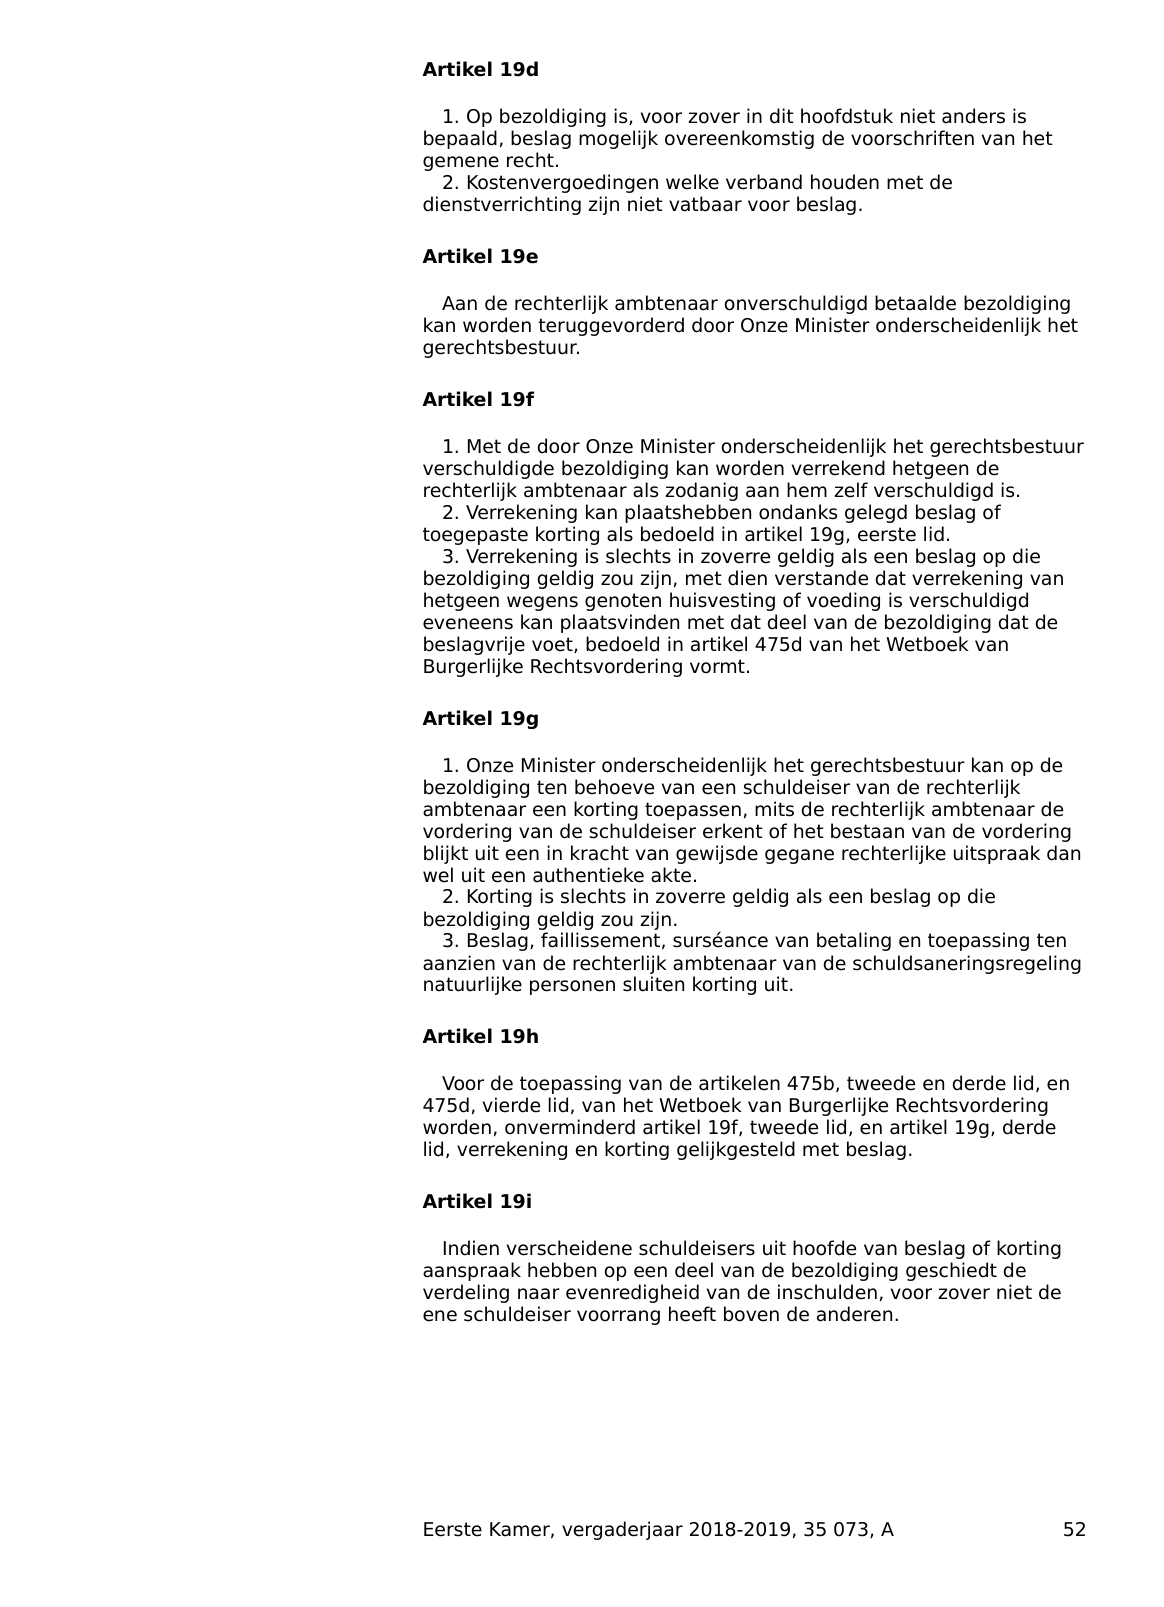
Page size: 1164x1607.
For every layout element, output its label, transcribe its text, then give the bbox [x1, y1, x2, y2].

text Aan de rechterlijk ambtenaar onverschuldigd betaalde bezoldiging kan worden teruggevorderd door Onze Minister onderscheidenlijk het gerechtsbestuur. [422, 293, 1087, 359]
text 3. Beslag, faillissement, surséance van betaling en toepassing ten aanzien van de rechterlijk ambtenaar van de schuldsaneringsregeling natuurlijke personen sluiten korting uit. [422, 930, 1087, 996]
subtitle Artikel 19d [422, 59, 1087, 81]
text 3. Verrekening is slechts in zoverre geldig als een beslag op die bezoldiging geldig zou zijn, met dien verstande dat verrekening van hetgeen wegens genoten huisvesting of voeding is verschuldigd eveneens kan plaatsvinden met dat deel van de bezoldiging dat de beslagvrije voet, bedoeld in artikel 475d van het Wetboek van Burgerlijke Rechtsvordering vormt. [422, 546, 1087, 678]
text 1. Onze Minister onderscheidenlijk het gerechtsbestuur kan op de bezoldiging ten behoeve van een schuldeiser van de rechterlijk ambtenaar een korting toepassen, mits de rechterlijk ambtenaar de vordering van de schuldeiser erkent of het bestaan van de vordering blijkt uit een in kracht van gewijsde gegane rechterlijke uitspraak dan wel uit een authentieke akte. [422, 754, 1087, 886]
text 2. Kostenvergoedingen welke verband houden met de dienstverrichting zijn niet vatbaar voor beslag. [422, 172, 1087, 216]
text 1. Op bezoldiging is, voor zover in dit hoofdstuk niet anders is bepaald, beslag mogelijk overeenkomstig de voorschriften van het gemene recht. [422, 106, 1087, 172]
text 2. Korting is slechts in zoverre geldig als een beslag op die bezoldiging geldig zou zijn. [422, 886, 1087, 930]
subtitle Artikel 19f [422, 389, 1087, 411]
text 2. Verrekening kan plaatshebben ondanks gelegd beslag of toegepaste korting als bedoeld in artikel 19g, eerste lid. [422, 502, 1087, 546]
subtitle Artikel 19g [422, 708, 1087, 729]
subtitle Artikel 19i [422, 1191, 1087, 1213]
subtitle Artikel 19h [422, 1026, 1087, 1048]
text Indien verscheidene schuldeisers uit hoofde van beslag of korting aanspraak hebben op een deel van de bezoldiging geschiedt de verdeling naar evenredigheid van de inschulden, voor zover niet de ene schuldeiser voorrang heeft boven de anderen. [422, 1238, 1087, 1326]
text Voor de toepassing van de artikelen 475b, tweede en derde lid, en 475d, vierde lid, van het Wetboek van Burgerlijke Rechtsvordering worden, onverminderd artikel 19f, tweede lid, en artikel 19g, derde lid, verrekening en korting gelijkgesteld met beslag. [422, 1073, 1087, 1161]
subtitle Artikel 19e [422, 246, 1087, 268]
text 1. Met de door Onze Minister onderscheidenlijk het gerechtsbestuur verschuldigde bezoldiging kan worden verrekend hetgeen de rechterlijk ambtenaar als zodanig aan hem zelf verschuldigd is. [422, 436, 1087, 502]
